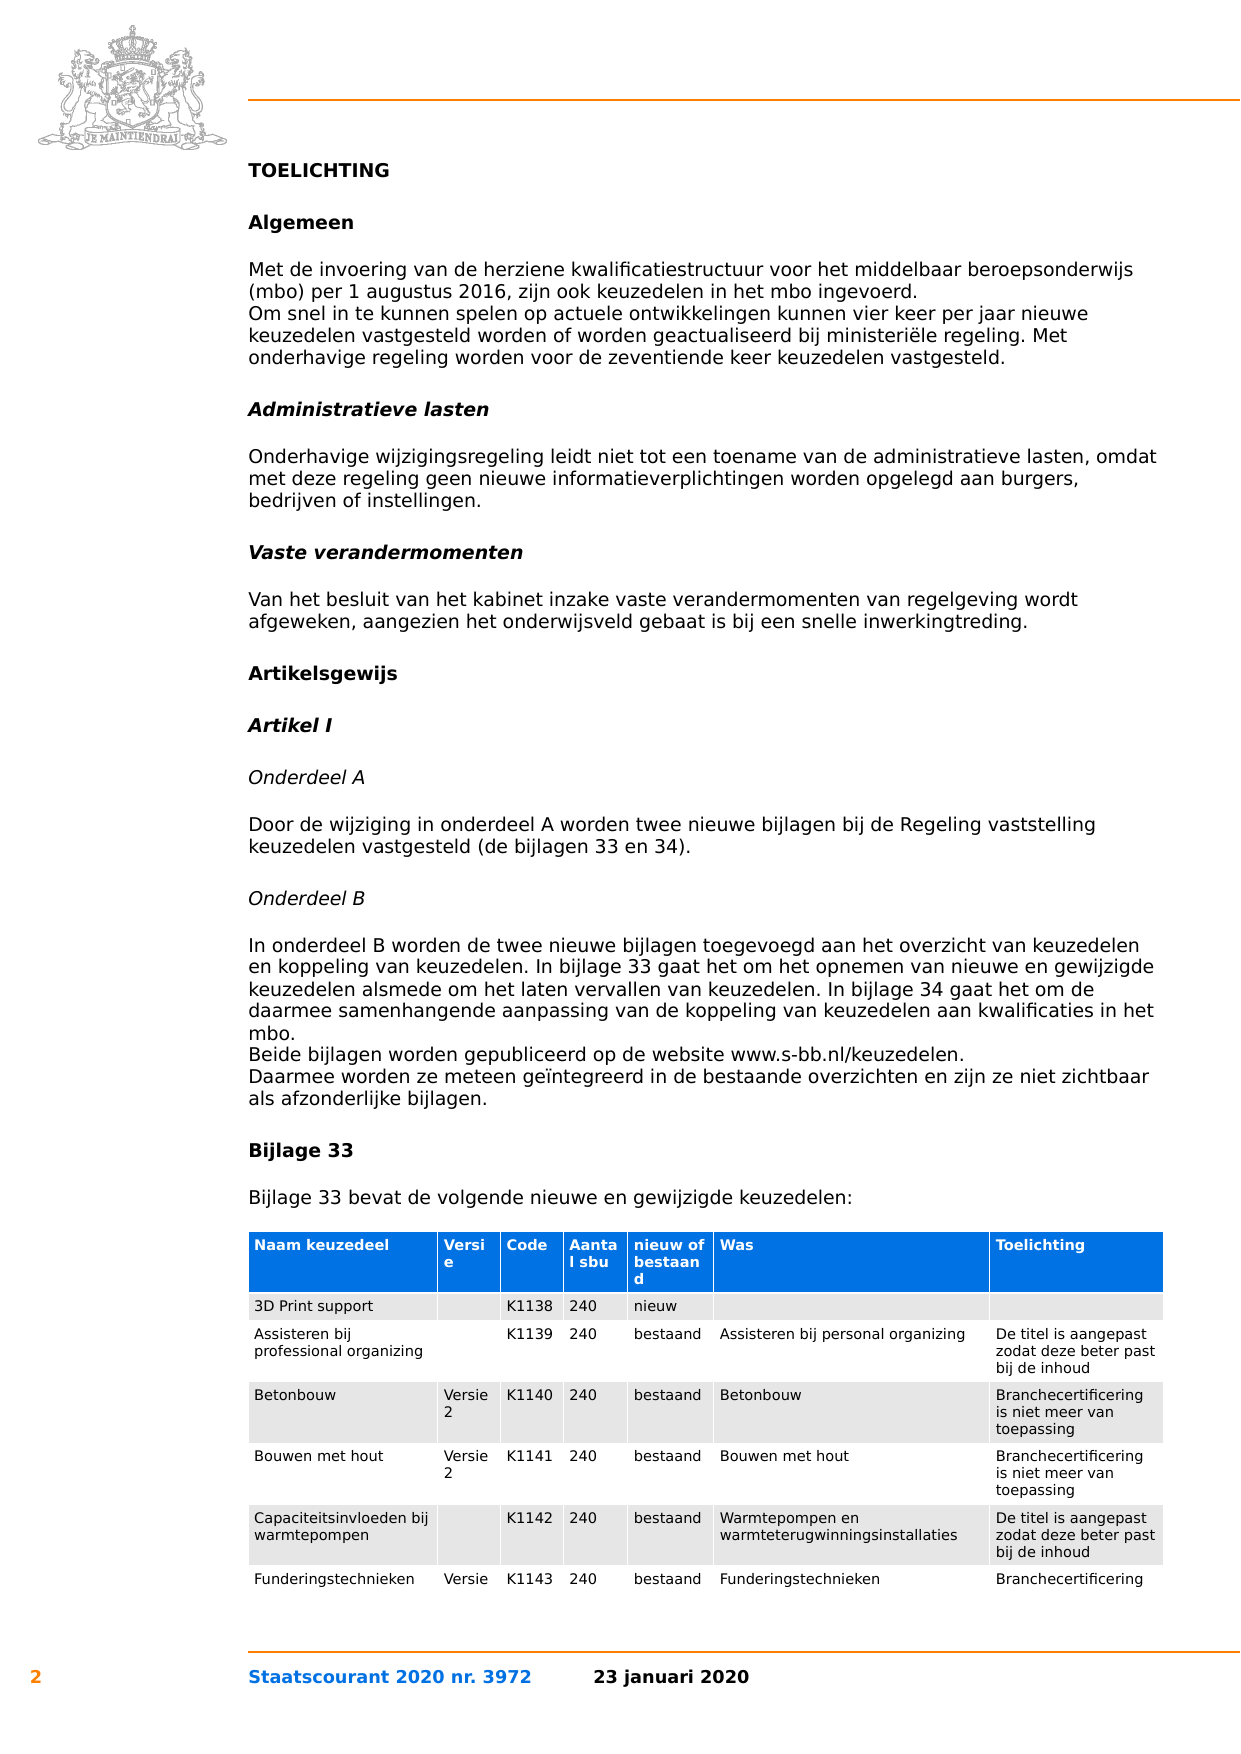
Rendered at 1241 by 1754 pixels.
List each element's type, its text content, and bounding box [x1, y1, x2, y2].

table_header Was [714, 1232, 989, 1292]
text Door de wijziging in onderdeel A worden twee nieuwe bijlagen bij de Regeling vaststelling keuzedelen vastgesteld (de bijlagen 33 en 34). [248, 813, 1163, 857]
text Van het besluit van het kabinet inzake vaste verandermomenten van regelgeving wordt afgeweken, aangezien het onderwijsveld gebaat is bij een snelle inwerkingtreding. [248, 589, 1163, 633]
table_cell bestaand [628, 1505, 713, 1565]
table_header nieuw of bestaand [628, 1232, 713, 1292]
table_cell K1143 [501, 1566, 563, 1593]
table_cell Assisteren bij personal organizing [714, 1321, 989, 1381]
table_cell Branchecertificering is niet meer van toepassing [990, 1444, 1163, 1504]
text Beide bijlagen worden gepubliceerd op de website www.s-bb.nl/keuzedelen. [248, 1044, 1163, 1066]
table_cell K1138 [501, 1294, 563, 1320]
table_header Code [501, 1232, 563, 1292]
table_cell [714, 1294, 989, 1320]
table_cell Branchecertificering [990, 1566, 1163, 1593]
text Daarmee worden ze meteen geïntegreerd in de bestaande overzichten en zijn ze niet zichtbaar als afzonderlijke bijlagen. [248, 1066, 1163, 1110]
table_header Toelichting [990, 1232, 1163, 1292]
picture [38, 25, 227, 150]
table_cell 240 [564, 1444, 627, 1504]
table_cell Funderingstechnieken [249, 1566, 437, 1593]
text Om snel in te kunnen spelen op actuele ontwikkelingen kunnen vier keer per jaar nieuwe keuzedelen vastgesteld worden of worden geactualiseerd bij ministeriële regeling. Met onderhavige regeling worden voor de zeventiende keer keuzedelen vastgesteld. [248, 303, 1163, 369]
table_cell 240 [564, 1294, 627, 1320]
table_cell Betonbouw [249, 1382, 437, 1443]
text In onderdeel B worden de twee nieuwe bijlagen toegevoegd aan het overzicht van keuzedelen en koppeling van keuzedelen. In bijlage 33 gaat het om het opnemen van nieuwe en gewijzigde keuzedelen alsmede om het laten vervallen van keuzedelen. In bijlage 34 gaat het om de daarmee samenhangende aanpassing van de koppeling van keuzedelen aan kwalificaties in het mbo. [248, 934, 1163, 1044]
table_cell De titel is aangepast zodat deze beter past bij de inhoud [990, 1505, 1163, 1565]
table_cell K1140 [501, 1382, 563, 1443]
table_cell Capaciteitsinvloeden bij warmtepompen [249, 1505, 437, 1565]
table_cell Versie 2 [438, 1382, 500, 1443]
table_cell bestaand [628, 1566, 713, 1593]
table_cell [438, 1321, 500, 1381]
table_cell Betonbouw [714, 1382, 989, 1443]
subtitle Onderdeel A [248, 767, 1163, 788]
subtitle Artikel I [248, 714, 1163, 737]
table_cell 240 [564, 1321, 627, 1381]
table_cell [990, 1294, 1163, 1320]
table_cell K1142 [501, 1505, 563, 1565]
table_header Naam keuzedeel [249, 1232, 437, 1292]
table_cell Branchecertificering is niet meer van toepassing [990, 1382, 1163, 1443]
table_cell K1139 [501, 1321, 563, 1381]
table_cell 240 [564, 1566, 627, 1593]
table_cell Funderingstechnieken [714, 1566, 989, 1593]
subtitle Administratieve lasten [248, 399, 1163, 421]
text Met de invoering van de herziene kwalificatiestructuur voor het middelbaar beroepsonderwijs (mbo) per 1 augustus 2016, zijn ook keuzedelen in het mbo ingevoerd. [248, 259, 1163, 303]
table_cell 3D Print support [249, 1294, 437, 1320]
table_cell Bouwen met hout [249, 1444, 437, 1504]
text Onderhavige wijzigingsregeling leidt niet tot een toename van de administratieve lasten, omdat met deze regeling geen nieuwe informatieverplichtingen worden opgelegd aan burgers, bedrijven of instellingen. [248, 446, 1163, 512]
table_cell Warmtepompen en warmteterugwinningsinstallaties [714, 1505, 989, 1565]
table_cell K1141 [501, 1444, 563, 1504]
text Bijlage 33 bevat de volgende nieuwe en gewijzigde keuzedelen: [248, 1187, 1163, 1209]
table_header Aantal sbu [564, 1232, 627, 1292]
subtitle Artikelsgewijs [248, 663, 1163, 684]
subtitle Onderdeel B [248, 887, 1163, 909]
table_cell bestaand [628, 1382, 713, 1443]
table_cell Versie 2 [438, 1444, 500, 1504]
table_cell bestaand [628, 1321, 713, 1381]
table_cell [438, 1294, 500, 1320]
table_cell De titel is aangepast zodat deze beter past bij de inhoud [990, 1321, 1163, 1381]
subtitle Algemeen [248, 212, 1163, 234]
table_cell Versie [438, 1566, 500, 1593]
subtitle TOELICHTING [248, 160, 1163, 182]
table_cell nieuw [628, 1294, 713, 1320]
table_header Versie [438, 1232, 500, 1292]
table_cell Bouwen met hout [714, 1444, 989, 1504]
subtitle Bijlage 33 [248, 1140, 1163, 1162]
subtitle Vaste verandermomenten [248, 542, 1163, 564]
table_cell 240 [564, 1382, 627, 1443]
table_cell [438, 1505, 500, 1565]
table_cell bestaand [628, 1444, 713, 1504]
table_cell Assisteren bij professional organizing [249, 1321, 437, 1381]
table_cell 240 [564, 1505, 627, 1565]
